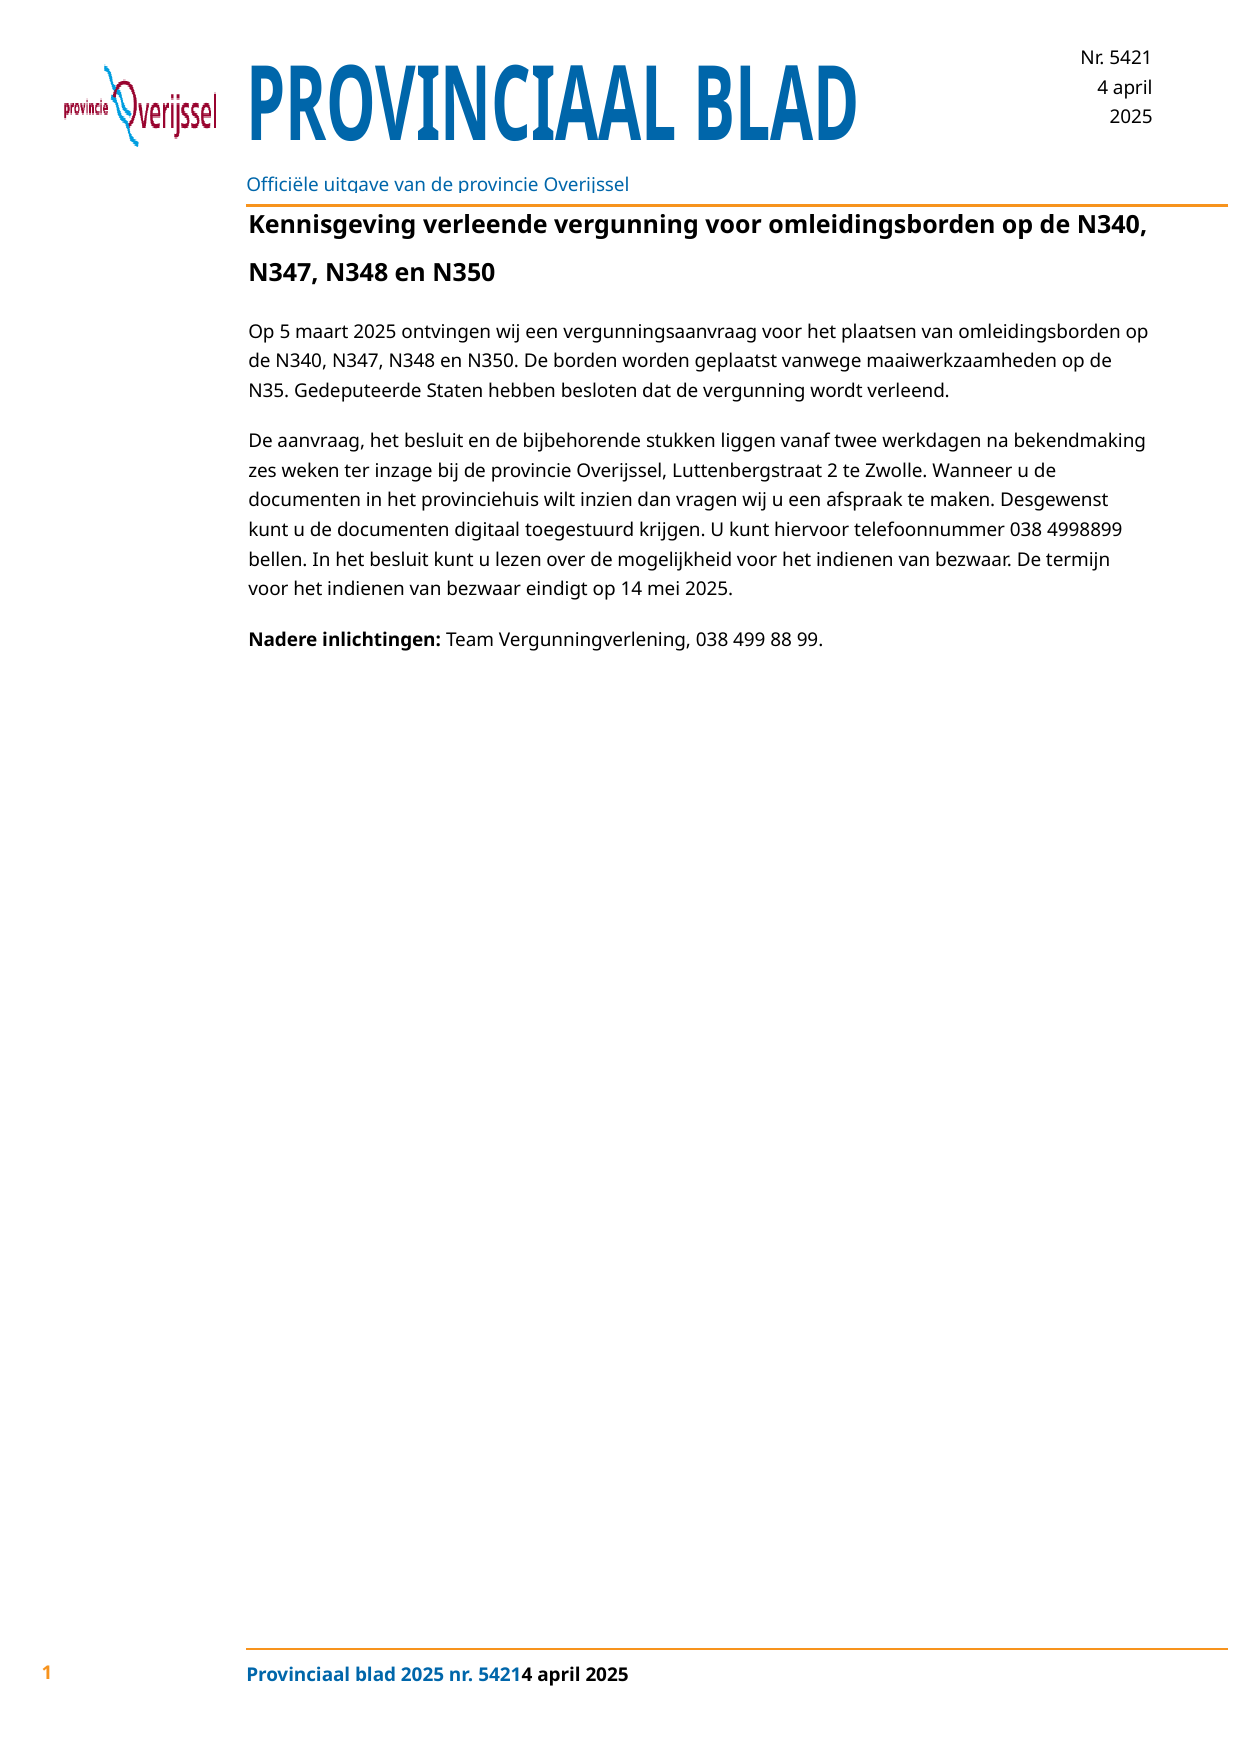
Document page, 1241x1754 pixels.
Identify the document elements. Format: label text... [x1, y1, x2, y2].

text Nadere inlichtingen: Team Vergunningverlening, 038 499 88 99. [248, 626, 1152, 652]
text Op 5 maart 2025 ontvingen wij een vergunningsaanvraag voor het plaatsen van omleidingsborden op de N340, N347, N348 en N350. De borden worden geplaatst vanwege maaiwerkzaamheden op de N35. Gedeputeerde Staten hebben besloten dat de vergunning wordt verleend. [248, 318, 1152, 403]
text De aanvraag, het besluit en de bijbehorende stukken liggen vanaf twee werkdagen na bekendmaking zes weken ter inzage bij de provincie Overijssel, Luttenbergstraat 2 te Zwolle. Wanneer u de documenten in het provinciehuis wilt inzien dan vragen wij u een afspraak te maken. Desgewenst kunt u de documenten digitaal toegestuurd krijgen. U kunt hiervoor telefoonnummer 038 4998899 bellen. In het besluit kunt u lezen over de mogelijkheid voor het indienen van bezwaar. De termijn voor het indienen van bezwaar eindigt op 14 mei 2025. [248, 427, 1152, 601]
picture [41, 47, 231, 172]
text Kennisgeving verleende vergunning voor omleidingsborden op de N340, N347, N348 en N350 [248, 207, 1152, 288]
